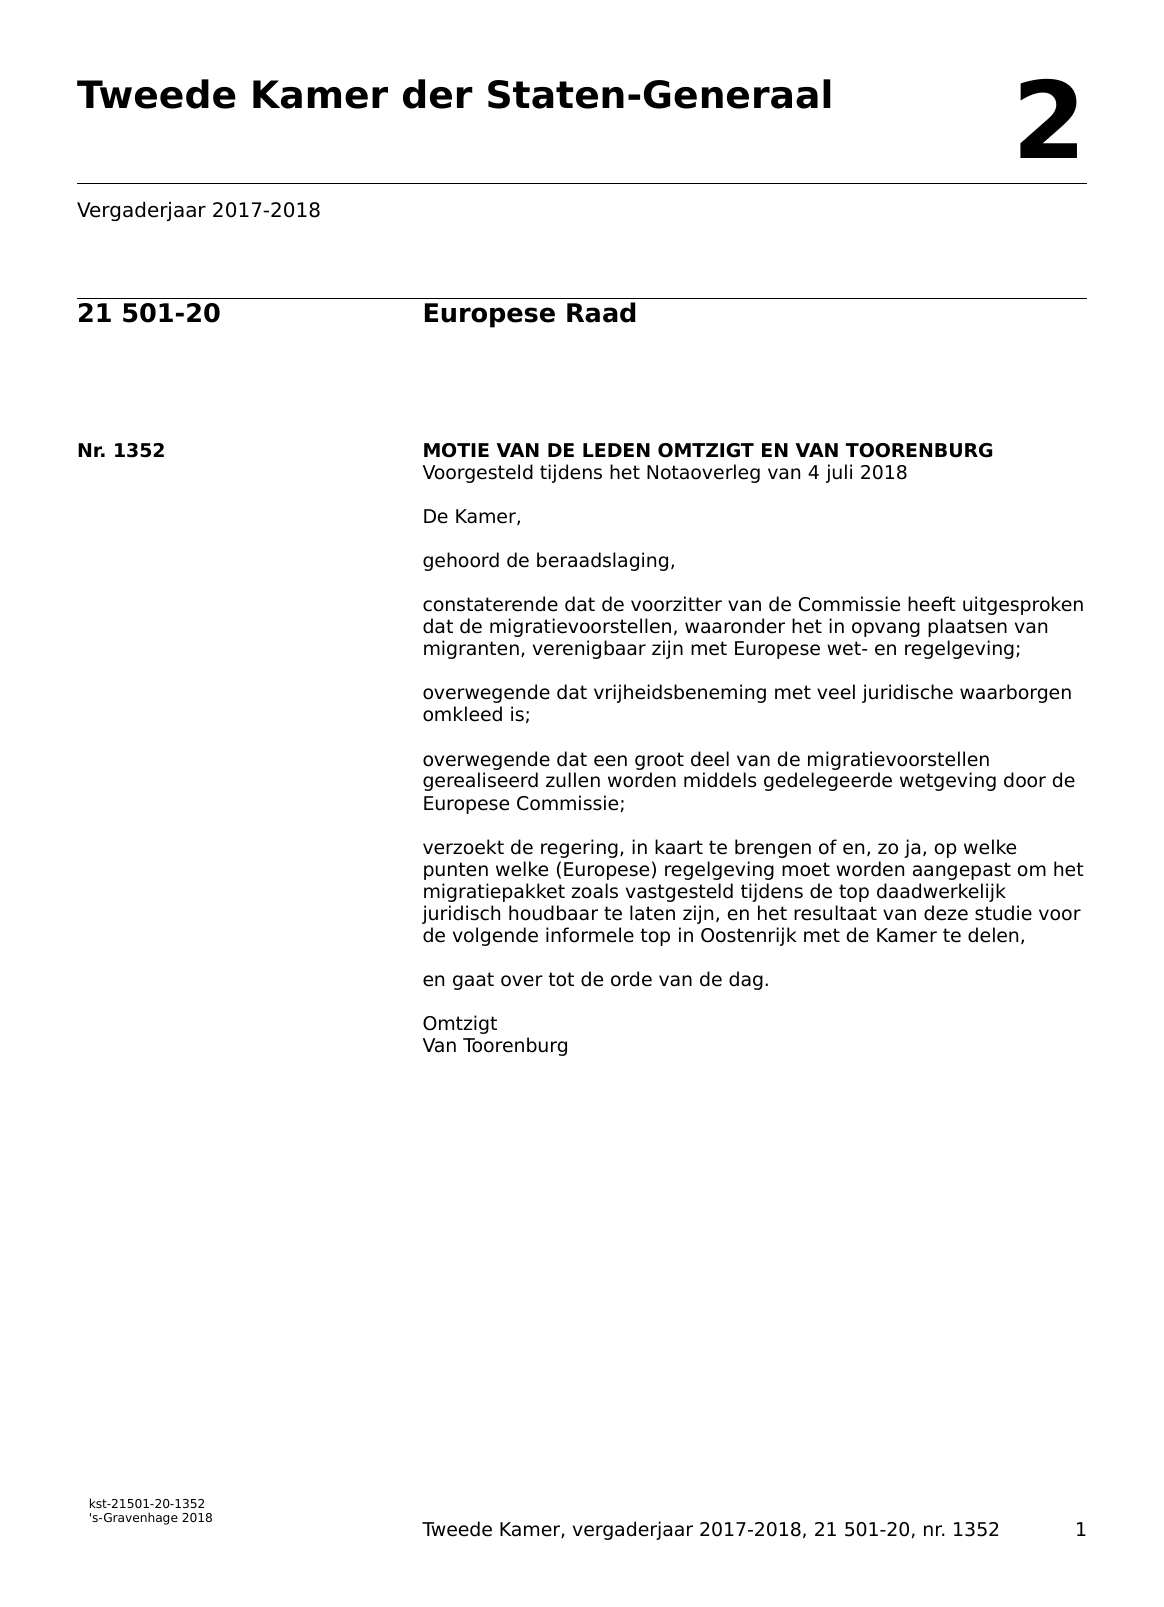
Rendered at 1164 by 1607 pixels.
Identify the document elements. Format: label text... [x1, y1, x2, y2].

table_header Tweede Kamer der Staten-Generaal [77, 59, 886, 183]
subtitle 21 501-20 Europese Raad [77, 299, 1087, 329]
text overwegende dat vrijheidsbeneming met veel juridische waarborgen omkleed is; [422, 682, 1087, 726]
text overwegende dat een groot deel van de migratievoorstellen gerealiseerd zullen worden middels gedelegeerde wetgeving door de Europese Commissie; [422, 748, 1087, 814]
table_cell Vergaderjaar 2017-2018 [77, 184, 1087, 298]
text Omtzigt [422, 1013, 1087, 1035]
text verzoekt de regering, in kaart te brengen of en, zo ja, op welke punten welke (Europese) regelgeving moet worden aangepast om het migratiepakket zoals vastgesteld tijdens de top daadwerkelijk juridisch houdbaar te laten zijn, en het resultaat van deze studie voor de volgende informele top in Oostenrijk met de Kamer te delen, [422, 837, 1087, 946]
text gehoord de beraadslaging, [422, 550, 1087, 572]
text en gaat over tot de orde van de dag. [422, 969, 1087, 991]
text kst-21501-20-1352 [88, 1497, 323, 1511]
text Voorgesteld tijdens het Notaoverleg van 4 juli 2018 [422, 462, 1087, 484]
text 's-Gravenhage 2018 [88, 1511, 323, 1525]
text Van Toorenburg [422, 1035, 1087, 1057]
subtitle Nr. 1352 MOTIE VAN DE LEDEN OMTZIGT EN VAN TOORENBURG [77, 440, 1087, 462]
text De Kamer, [422, 506, 1087, 528]
table_header 2 [886, 59, 1087, 183]
text constaterende dat de voorzitter van de Commissie heeft uitgesproken dat de migratievoorstellen, waaronder het in opvang plaatsen van migranten, verenigbaar zijn met Europese wet- en regelgeving; [422, 594, 1087, 660]
